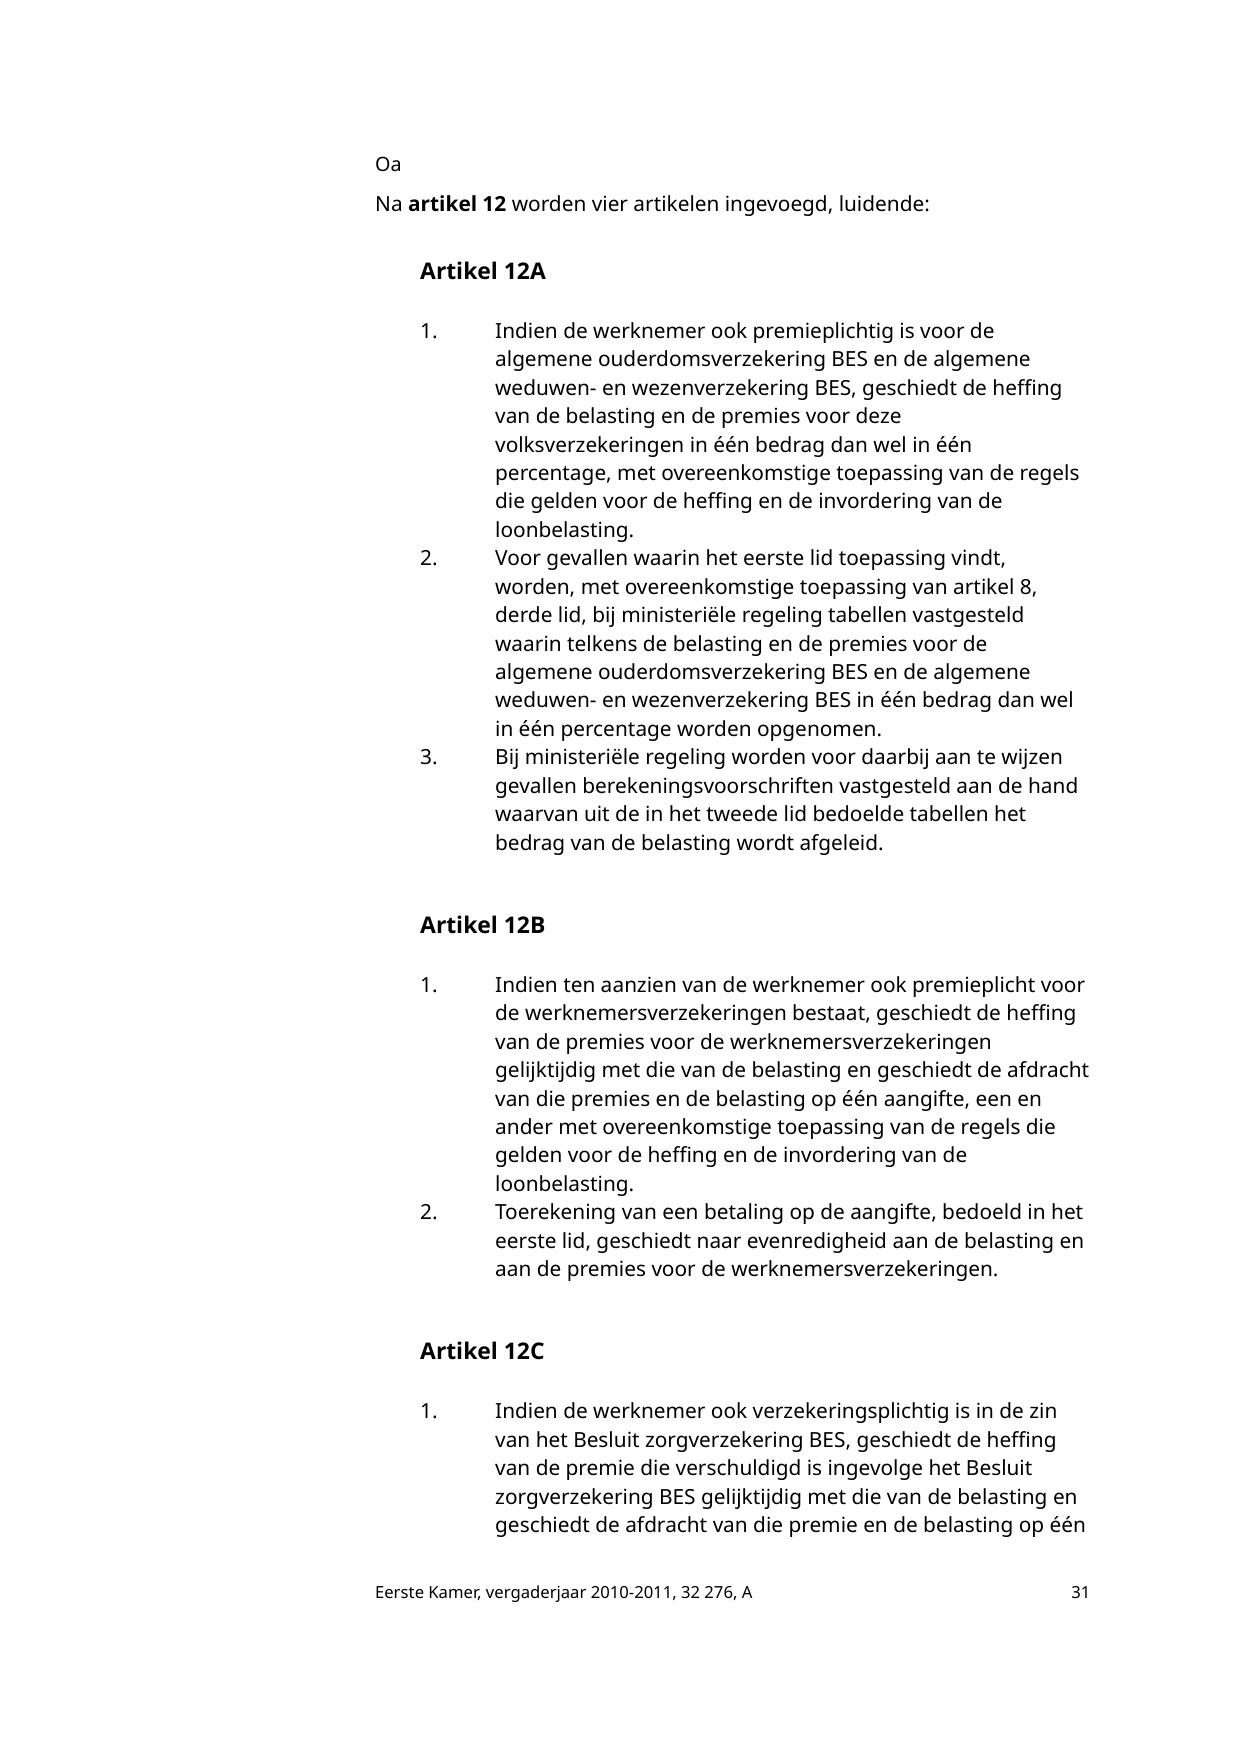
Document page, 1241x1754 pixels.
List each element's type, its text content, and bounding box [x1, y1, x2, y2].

text Oa [375, 150, 1090, 177]
list Voor gevallen waarin het eerste lid toepassing vindt, worden, met overeenkomstige toepassing van artikel 8, derde lid, bij ministeriële regeling tabellen vastgesteld waarin telkens de belasting en de premies voor de algemene ouderdomsverzekering BES en de algemene weduwen- en wezenverzekering BES in één bedrag dan wel in één percentage worden opgenomen. [420, 543, 1090, 742]
list Indien de werknemer ook verzekeringsplichtig is in de zin van het Besluit zorgverzekering BES, geschiedt de heffing van de premie die verschuldigd is ingevolge het Besluit zorgverzekering BES gelijktijdig met die van de belasting en geschiedt de afdracht van die premie en de belasting op één [420, 1397, 1090, 1539]
list Toerekening van een betaling op de aangifte, bedoeld in het eerste lid, geschiedt naar evenredigheid aan de belasting en aan de premies voor de werknemersverzekeringen. [420, 1197, 1090, 1283]
subtitle Artikel 12B [420, 909, 1090, 940]
list Bij ministeriële regeling worden voor daarbij aan te wijzen gevallen berekeningsvoorschriften vastgesteld aan de hand waarvan uit de in het tweede lid bedoelde tabellen het bedrag van de belasting wordt afgeleid. [420, 742, 1090, 856]
list Indien ten aanzien van de werknemer ook premieplicht voor de werknemersverzekeringen bestaat, geschiedt de heffing van de premies voor de werknemersverzekeringen gelijktijdig met die van de belasting en geschiedt de afdracht van die premies en de belasting op één aangifte, een en ander met overeenkomstige toepassing van de regels die gelden voor de heffing en de invordering van de loonbelasting. [420, 970, 1090, 1197]
subtitle Artikel 12C [420, 1335, 1090, 1367]
list Indien de werknemer ook premieplichtig is voor de algemene ouderdomsverzekering BES en de algemene weduwen- en wezenverzekering BES, geschiedt de heffing van de belasting en de premies voor deze volksverzekeringen in één bedrag dan wel in één percentage, met overeenkomstige toepassing van de regels die gelden voor de heffing en de invordering van de loonbelasting. [420, 316, 1090, 543]
subtitle Artikel 12A [420, 255, 1090, 286]
text Na artikel 12 worden vier artikelen ingevoegd, luidende: [375, 189, 1090, 217]
